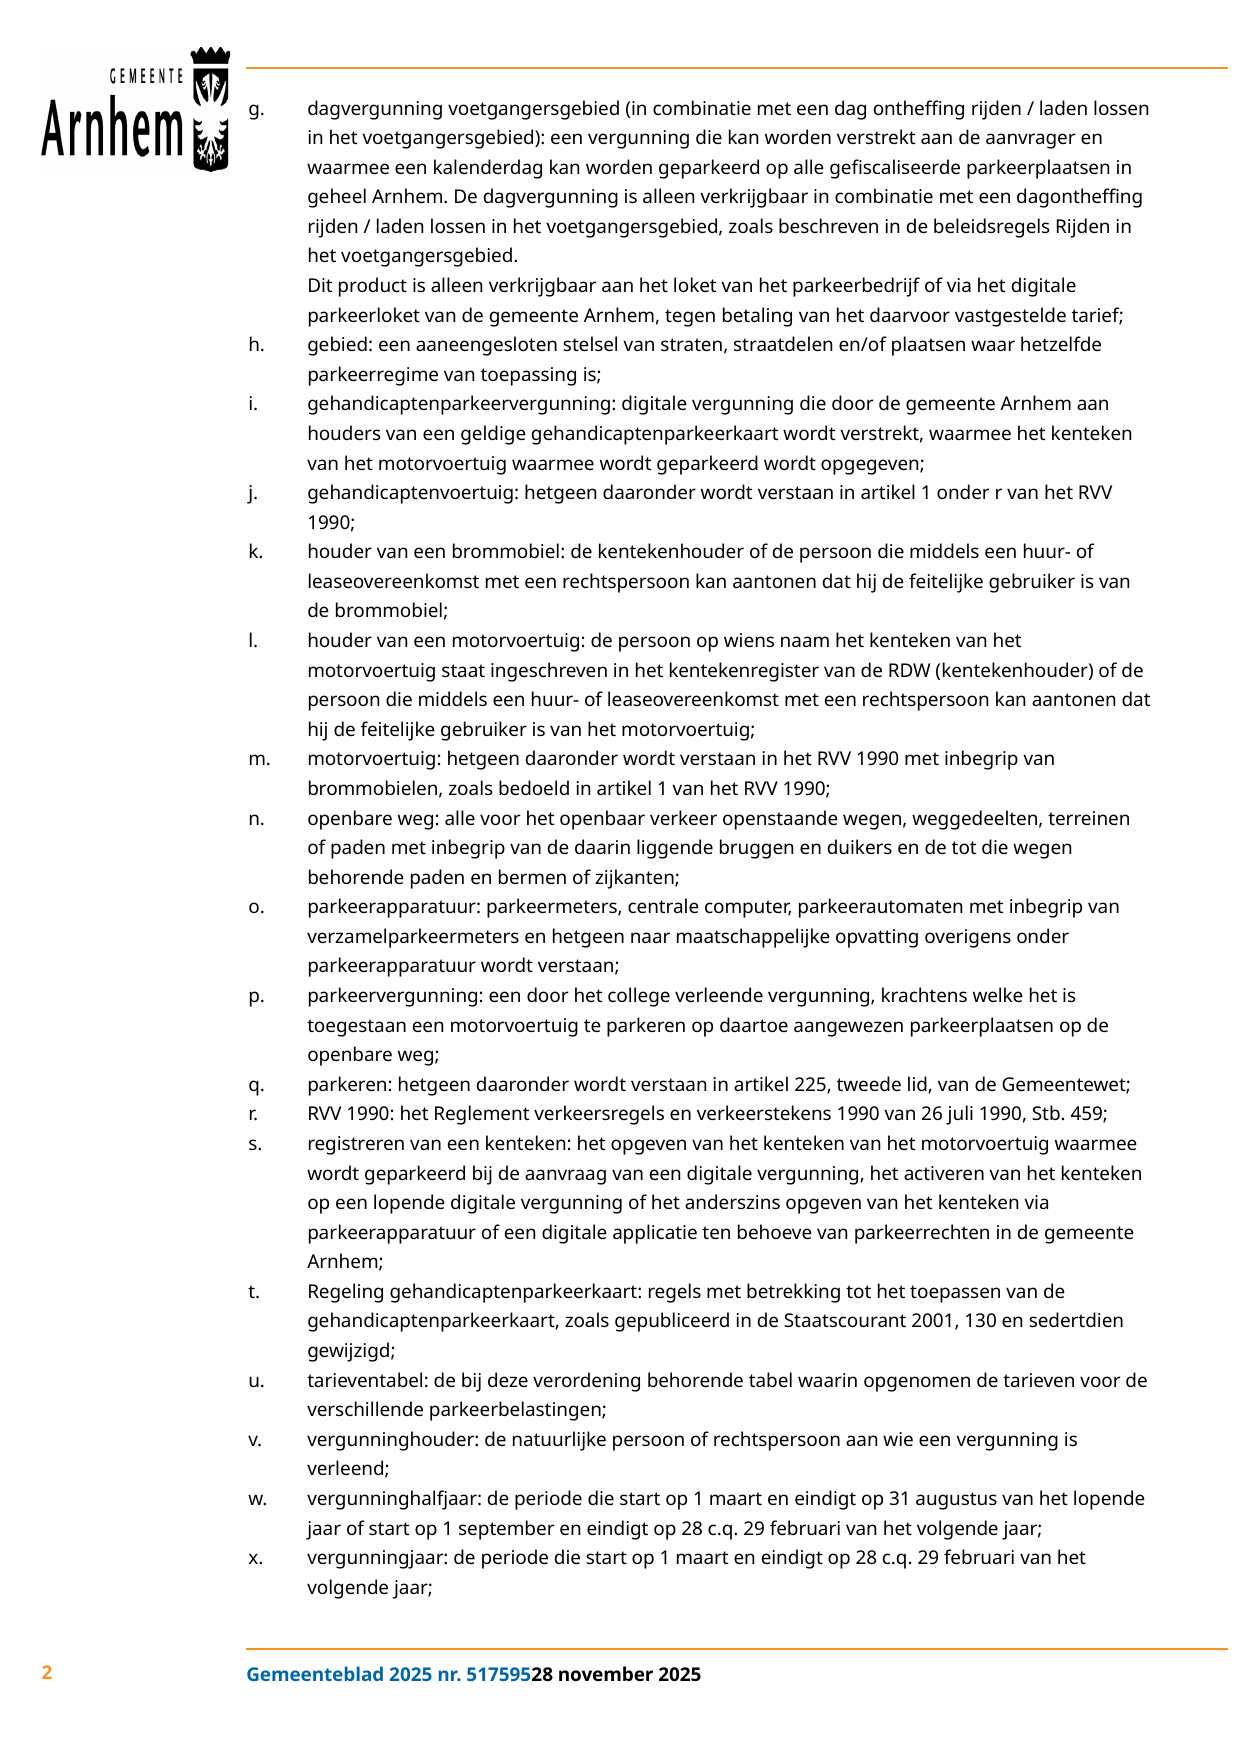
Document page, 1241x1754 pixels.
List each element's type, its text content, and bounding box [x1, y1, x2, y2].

list registreren van een kenteken: het opgeven van het kenteken van het motorvoertuig waarmee wordt geparkeerd bij de aanvraag van een digitale vergunning, het activeren van het kenteken op een lopende digitale vergunning of het anderszins opgeven van het kenteken via parkeerapparatuur of een digitale applicatie ten behoeve van parkeerrechten in de gemeente Arnhem; [248, 1130, 1152, 1274]
list gebied: een aaneengesloten stelsel van straten, straatdelen en/of plaatsen waar hetzelfde parkeerregime van toepassing is; [248, 331, 1152, 387]
list parkeerapparatuur: parkeermeters, centrale computer, parkeerautomaten met inbegrip van verzamelparkeermeters en hetgeen naar maatschappelijke opvatting overigens onder parkeerapparatuur wordt verstaan; [248, 893, 1152, 978]
list vergunninghalfjaar: de periode die start op 1 maart en eindigt op 31 augustus van het lopende jaar of start op 1 september en eindigt op 28 c.q. 29 februari van het volgende jaar; [248, 1485, 1152, 1541]
list RVV 1990: het Reglement verkeersregels en verkeerstekens 1990 van 26 juli 1990, Stb. 459; [248, 1101, 1152, 1126]
list parkeervergunning: een door het college verleende vergunning, krachtens welke het is toegestaan een motorvoertuig te parkeren op daartoe aangewezen parkeerplaatsen op de openbare weg; [248, 982, 1152, 1067]
list gehandicaptenparkeervergunning: digitale vergunning die door de gemeente Arnhem aan houders van een geldige gehandicaptenparkeerkaart wordt verstrekt, waarmee het kenteken van het motorvoertuig waarmee wordt geparkeerd wordt opgegeven; [248, 391, 1152, 476]
list tarieventabel: de bij deze verordening behorende tabel waarin opgenomen de tarieven voor de verschillende parkeerbelastingen; [248, 1367, 1152, 1422]
list Regeling gehandicaptenparkeerkaart: regels met betrekking tot het toepassen van de gehandicaptenparkeerkaart, zoals gepubliceerd in de Staatscourant 2001, 130 en sedertdien gewijzigd; [248, 1278, 1152, 1363]
list houder van een motorvoertuig: de persoon op wiens naam het kenteken van het motorvoertuig staat ingeschreven in het kentekenregister van de RDW (kentekenhouder) of de persoon die middels een huur- of leaseovereenkomst met een rechtspersoon kan aantonen dat hij de feitelijke gebruiker is van het motorvoertuig; [248, 627, 1152, 742]
list motorvoertuig: hetgeen daaronder wordt verstaan in het RVV 1990 met inbegrip van brommobielen, zoals bedoeld in artikel 1 van het RVV 1990; [248, 746, 1152, 801]
list parkeren: hetgeen daaronder wordt verstaan in artikel 225, tweede lid, van de Gemeentewet; [248, 1071, 1152, 1097]
list openbare weg: alle voor het openbaar verkeer openstaande wegen, weggedeelten, terreinen of paden met inbegrip van de daarin liggende bruggen en duikers en de tot die wegen behorende paden en bermen of zijkanten; [248, 805, 1152, 890]
list Dit product is alleen verkrijgbaar aan het loket van het parkeerbedrijf of via het digitale parkeerloket van de gemeente Arnhem, tegen betaling van het daarvoor vastgestelde tarief; [248, 272, 1152, 328]
list houder van een brommobiel: de kentekenhouder of de persoon die middels een huur- of leaseovereenkomst met een rechtspersoon kan aantonen dat hij de feitelijke gebruiker is van de brommobiel; [248, 538, 1152, 623]
list vergunninghouder: de natuurlijke persoon of rechtspersoon aan wie een vergunning is verleend; [248, 1426, 1152, 1481]
list vergunningjaar: de periode die start op 1 maart en eindigt op 28 c.q. 29 februari van het volgende jaar; [248, 1544, 1152, 1600]
picture [41, 47, 231, 172]
list dagvergunning voetgangersgebied (in combinatie met een dag ontheffing rijden / laden lossen in het voetgangersgebied): een vergunning die kan worden verstrekt aan de aanvrager en waarmee een kalenderdag kan worden geparkeerd op alle gefiscaliseerde parkeerplaatsen in geheel Arnhem. De dagvergunning is alleen verkrijgbaar in combinatie met een dagontheffing rijden / laden lossen in het voetgangersgebied, zoals beschreven in de beleidsregels Rijden in het voetgangersgebied. [248, 95, 1152, 268]
list gehandicaptenvoertuig: hetgeen daaronder wordt verstaan in artikel 1 onder r van het RVV 1990; [248, 479, 1152, 535]
